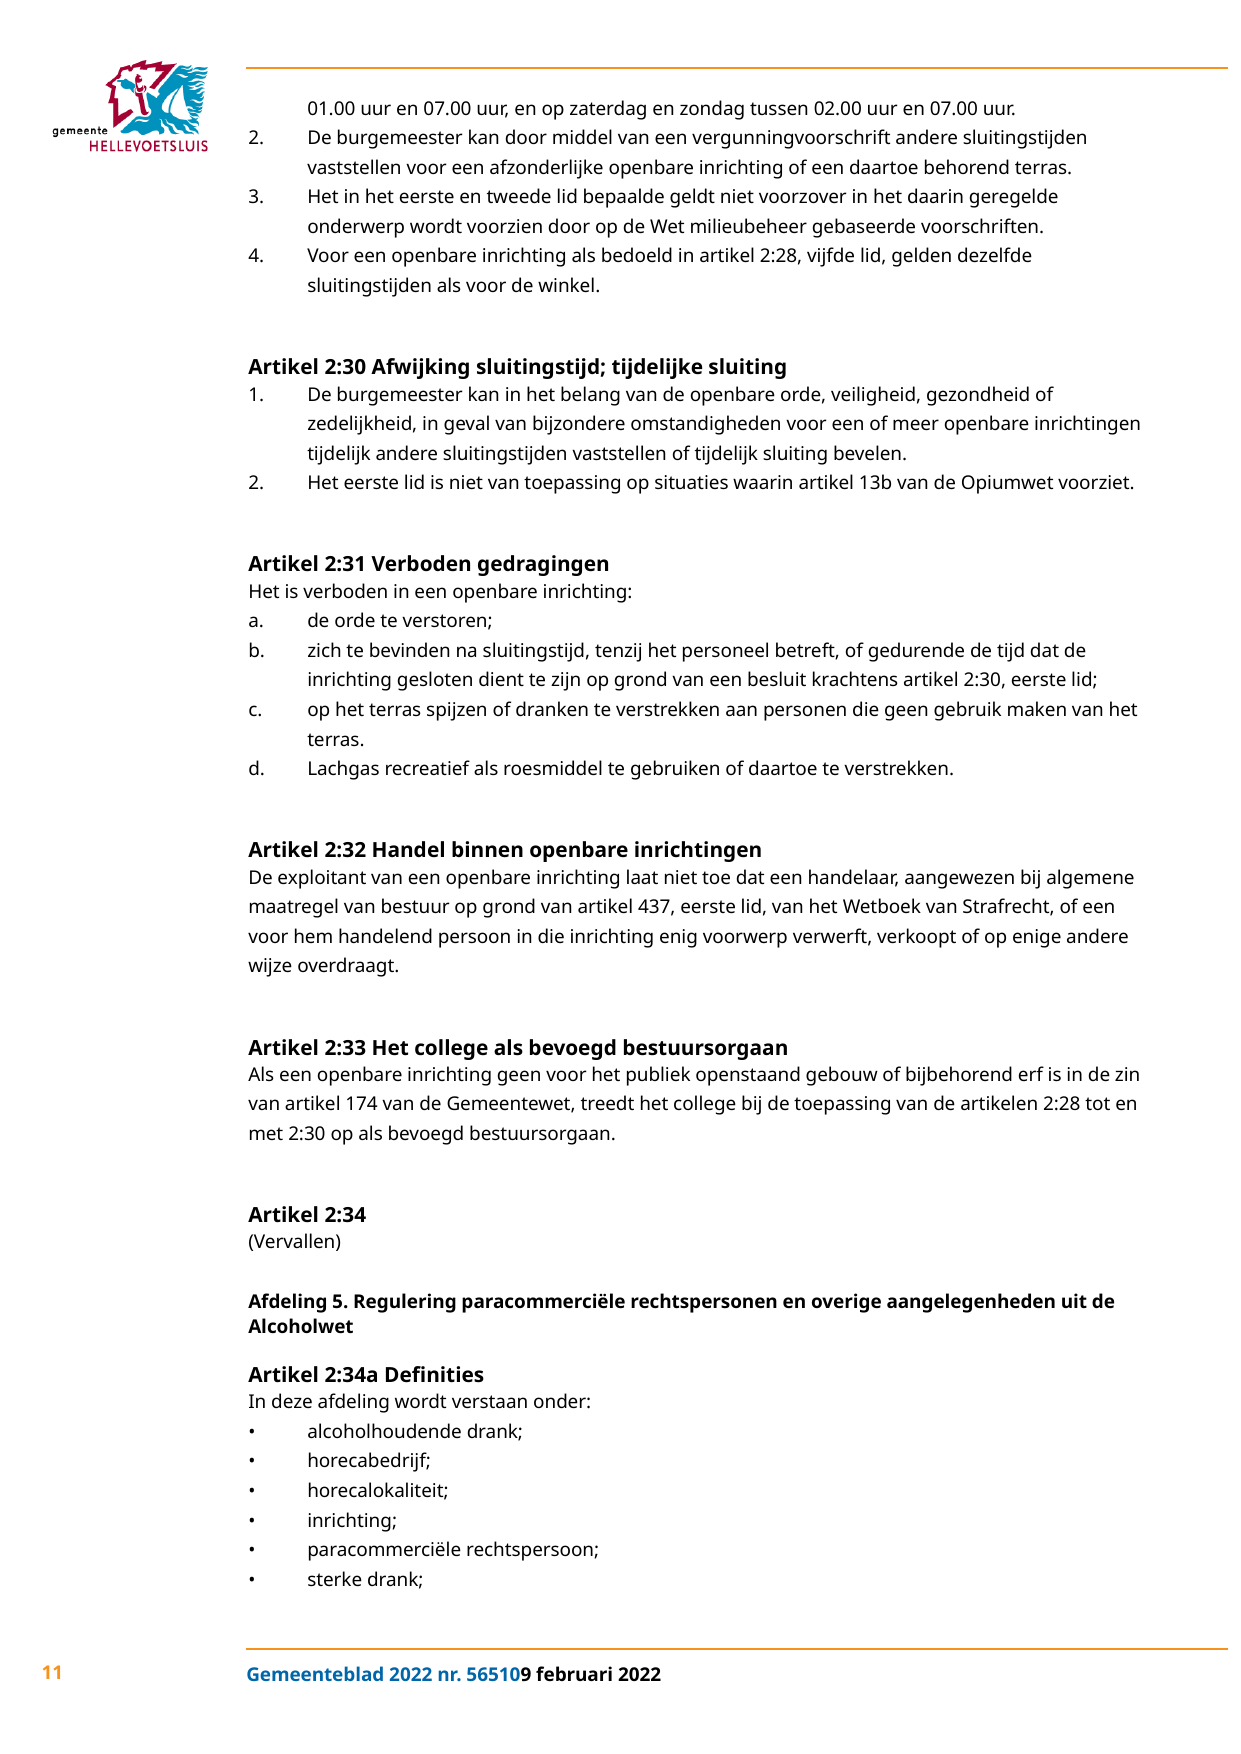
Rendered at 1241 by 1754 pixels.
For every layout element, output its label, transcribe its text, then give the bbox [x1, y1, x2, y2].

text Als een openbare inrichting geen voor het publiek openstaand gebouw of bijbehorend erf is in de zin van artikel 174 van de Gemeentewet, treedt het college bij de toepassing van de artikelen 2:28 tot en met 2:30 op als bevoegd bestuursorgaan. [248, 1061, 1152, 1146]
list De burgemeester kan door middel van een vergunningvoorschrift andere sluitingstijden vaststellen voor een afzonderlijke openbare inrichting of een daartoe behorend terras. [248, 124, 1152, 180]
list sterke drank; [248, 1566, 1152, 1592]
list Het eerste lid is niet van toepassing op situaties waarin artikel 13b van de Opiumwet voorziet. [248, 469, 1152, 495]
list De burgemeester kan in het belang van de openbare orde, veiligheid, gezondheid of zedelijkheid, in geval van bijzondere omstandigheden voor een of meer openbare inrichtingen tijdelijk andere sluitingstijden vaststellen of tijdelijk sluiting bevelen. [248, 381, 1152, 466]
list Voor een openbare inrichting als bedoeld in artikel 2:28, vijfde lid, gelden dezelfde sluitingstijden als voor de winkel. [248, 243, 1152, 298]
text Het is verboden in een openbare inrichting: [248, 578, 1152, 604]
list de orde te verstoren; [248, 607, 1152, 633]
text (Vervallen) [248, 1229, 1152, 1254]
list paracommerciële rechtspersoon; [248, 1536, 1152, 1562]
text Artikel 2:33 Het college als bevoegd bestuursorgaan [248, 1033, 1152, 1061]
text De exploitant van een openbare inrichting laat niet toe dat een handelaar, aangewezen bij algemene maatregel van bestuur op grond van artikel 437, eerste lid, van het Wetboek van Strafrecht, of een voor hem handelend persoon in die inrichting enig voorwerp verwerft, verkoopt of op enige andere wijze overdraagt. [248, 864, 1152, 978]
list horecabedrijf; [248, 1448, 1152, 1473]
text Artikel 2:34a Definities [248, 1360, 1152, 1388]
list alcoholhoudende drank; [248, 1418, 1152, 1444]
text Afdeling 5. Regulering paracommerciële rechtspersonen en overige aangelegenheden uit de Alcoholwet [248, 1288, 1152, 1339]
text Artikel 2:34 [248, 1200, 1152, 1229]
list op het terras spijzen of dranken te verstrekken aan personen die geen gebruik maken van het terras. [248, 696, 1152, 752]
text Artikel 2:30 Afwijking sluitingstijd; tijdelijke sluiting [248, 352, 1152, 381]
list horecalokaliteit; [248, 1477, 1152, 1503]
list Het in het eerste en tweede lid bepaalde geldt niet voorzover in het daarin geregelde onderwerp wordt voorzien door op de Wet milieubeheer gebaseerde voorschriften. [248, 183, 1152, 239]
list 01.00 uur en 07.00 uur, en op zaterdag en zondag tussen 02.00 uur en 07.00 uur. [248, 95, 1152, 121]
list Lachgas recreatief als roesmiddel te gebruiken of daartoe te verstrekken. [248, 755, 1152, 781]
picture [41, 47, 231, 172]
text Artikel 2:31 Verboden gedragingen [248, 549, 1152, 578]
text Artikel 2:32 Handel binnen openbare inrichtingen [248, 835, 1152, 864]
list zich te bevinden na sluitingstijd, tenzij het personeel betreft, of gedurende de tijd dat de inrichting gesloten dient te zijn op grond van een besluit krachtens artikel 2:30, eerste lid; [248, 637, 1152, 692]
list inrichting; [248, 1507, 1152, 1533]
text In deze afdeling wordt verstaan onder: [248, 1388, 1152, 1414]
